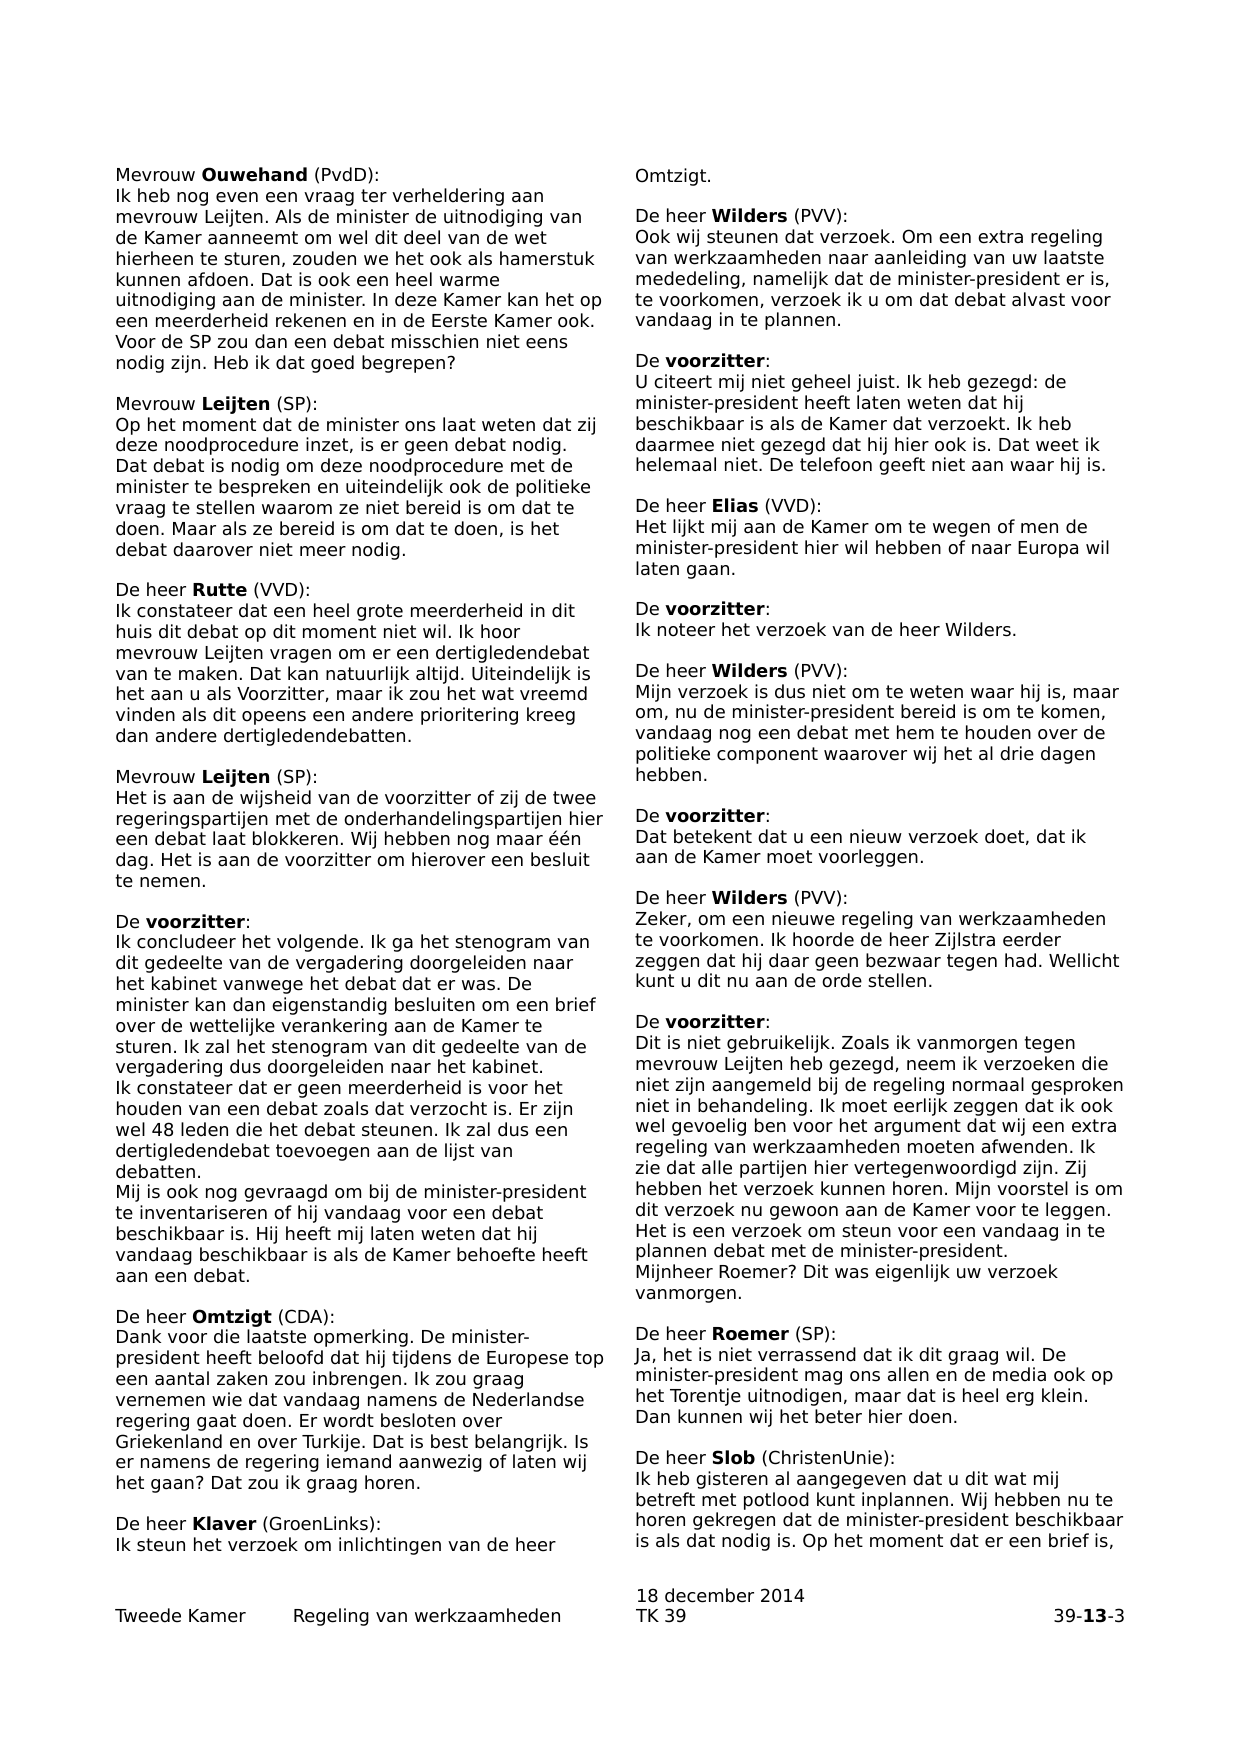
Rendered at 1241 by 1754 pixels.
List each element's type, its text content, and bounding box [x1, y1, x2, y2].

text Mijn verzoek is dus niet om te weten waar hij is, maar om, nu de minister-president bereid is om te komen, vandaag nog een debat met hem te houden over de politieke component waarover wij het al drie dagen hebben. [635, 681, 1125, 786]
text De heer Wilders (PVV): [635, 661, 1125, 681]
text De voorzitter: [635, 351, 1125, 372]
text Op het moment dat de minister ons laat weten dat zij deze noodprocedure inzet, is er geen debat nodig. Dat debat is nodig om deze noodprocedure met de minister te bespreken en uiteindelijk ook de politieke vraag te stellen waarom ze niet bereid is om dat te doen. Maar als ze bereid is om dat te doen, is het debat daarover niet meer nodig. [115, 414, 605, 560]
text Het is aan de wijsheid van de voorzitter of zij de twee regeringspartijen met de onderhandelingspartijen hier een debat laat blokkeren. Wij hebben nog maar één dag. Het is aan de voorzitter om hierover een besluit te nemen. [115, 787, 605, 892]
text Ik concludeer het volgende. Ik ga het stenogram van dit gedeelte van de vergadering doorgeleiden naar het kabinet vanwege het debat dat er was. De minister kan dan eigenstandig besluiten om een brief over de wettelijke verankering aan de Kamer te sturen. Ik zal het stenogram van dit gedeelte van de vergadering dus doorgeleiden naar het kabinet. [115, 932, 605, 1078]
text Dank voor die laatste opmerking. De minister-president heeft beloofd dat hij tijdens de Europese top een aantal zaken zou inbrengen. Ik zou graag vernemen wie dat vandaag namens de Nederlandse regering gaat doen. Er wordt besloten over Griekenland en over Turkije. Dat is best belangrijk. Is er namens de regering iemand aanwezig of laten wij het gaan? Dat zou ik graag horen. [115, 1327, 605, 1494]
text Mevrouw Leijten (SP): [115, 767, 605, 787]
text Mevrouw Leijten (SP): [115, 393, 605, 414]
text Ik constateer dat een heel grote meerderheid in dit huis dit debat op dit moment niet wil. Ik hoor mevrouw Leijten vragen om er een dertigledendebat van te maken. Dat kan natuurlijk altijd. Uiteindelijk is het aan u als Voorzitter, maar ik zou het wat vreemd vinden als dit opeens een andere prioritering kreeg dan andere dertigledendebatten. [115, 601, 605, 747]
text Dat betekent dat u een nieuw verzoek doet, dat ik aan de Kamer moet voorleggen. [635, 826, 1125, 868]
text Mij is ook nog gevraagd om bij de minister-president te inventariseren of hij vandaag voor een debat beschikbaar is. Hij heeft mij laten weten dat hij vandaag beschikbaar is als de Kamer behoefte heeft aan een debat. [115, 1182, 605, 1286]
text U citeert mij niet geheel juist. Ik heb gezegd: de minister-president heeft laten weten dat hij beschikbaar is als de Kamer dat verzoekt. Ik heb daarmee niet gezegd dat hij hier ook is. Dat weet ik helemaal niet. De telefoon geeft niet aan waar hij is. [635, 372, 1125, 476]
text Ik constateer dat er geen meerderheid is voor het houden van een debat zoals dat verzocht is. Er zijn wel 48 leden die het debat steunen. Ik zal dus een dertigledendebat toevoegen aan de lijst van debatten. [115, 1078, 605, 1182]
text Zeker, om een nieuwe regeling van werkzaamheden te voorkomen. Ik hoorde de heer Zijlstra eerder zeggen dat hij daar geen bezwaar tegen had. Wellicht kunt u dit nu aan de orde stellen. [635, 909, 1125, 992]
text De heer Wilders (PVV): [635, 206, 1125, 227]
text Het lijkt mij aan de Kamer om te wegen of men de minister-president hier wil hebben of naar Europa wil laten gaan. [635, 517, 1125, 579]
text De heer Klaver (GroenLinks): [115, 1514, 605, 1534]
text De heer Elias (VVD): [635, 496, 1125, 517]
text De heer Omtzigt (CDA): [115, 1306, 605, 1327]
text Ik noteer het verzoek van de heer Wilders. [635, 620, 1125, 641]
text De heer Rutte (VVD): [115, 580, 605, 601]
text De voorzitter: [635, 806, 1125, 826]
text Ik heb gisteren al aangegeven dat u dit wat mij betreft met potlood kunt inplannen. Wij hebben nu te horen gekregen dat de minister-president beschikbaar is als dat nodig is. Op het moment dat er een brief is, [635, 1468, 1125, 1552]
text Ik heb nog even een vraag ter verheldering aan mevrouw Leijten. Als de minister de uitnodiging van de Kamer aanneemt om wel dit deel van de wet hierheen te sturen, zouden we het ook als hamerstuk kunnen afdoen. Dat is ook een heel warme uitnodiging aan de minister. In deze Kamer kan het op een meerderheid rekenen en in de Eerste Kamer ook. Voor de SP zou dan een debat misschien niet eens nodig zijn. Heb ik dat goed begrepen? [115, 186, 605, 373]
text Ja, het is niet verrassend dat ik dit graag wil. De minister-president mag ons allen en de media ook op het Torentje uitnodigen, maar dat is heel erg klein. Dan kunnen wij het beter hier doen. [635, 1344, 1125, 1428]
text Mijnheer Roemer? Dit was eigenlijk uw verzoek vanmorgen. [635, 1262, 1125, 1304]
text De voorzitter: [635, 1012, 1125, 1033]
text Mevrouw Ouwehand (PvdD): [115, 165, 605, 186]
text De voorzitter: [635, 599, 1125, 620]
text Omtzigt. [635, 165, 1125, 186]
text De heer Roemer (SP): [635, 1324, 1125, 1344]
text De heer Wilders (PVV): [635, 888, 1125, 909]
text Ik steun het verzoek om inlichtingen van de heer [115, 1534, 605, 1555]
text De voorzitter: [115, 912, 605, 932]
text Dit is niet gebruikelijk. Zoals ik vanmorgen tegen mevrouw Leijten heb gezegd, neem ik verzoeken die niet zijn aangemeld bij de regeling normaal gesproken niet in behandeling. Ik moet eerlijk zeggen dat ik ook wel gevoelig ben voor het argument dat wij een extra regeling van werkzaamheden moeten afwenden. Ik zie dat alle partijen hier vertegenwoordigd zijn. Zij hebben het verzoek kunnen horen. Mijn voorstel is om dit verzoek nu gewoon aan de Kamer voor te leggen. Het is een verzoek om steun voor een vandaag in te plannen debat met de minister-president. [635, 1033, 1125, 1262]
text De heer Slob (ChristenUnie): [635, 1448, 1125, 1468]
text Ook wij steunen dat verzoek. Om een extra regeling van werkzaamheden naar aanleiding van uw laatste mededeling, namelijk dat de minister-president er is, te voorkomen, verzoek ik u om dat debat alvast voor vandaag in te plannen. [635, 227, 1125, 331]
